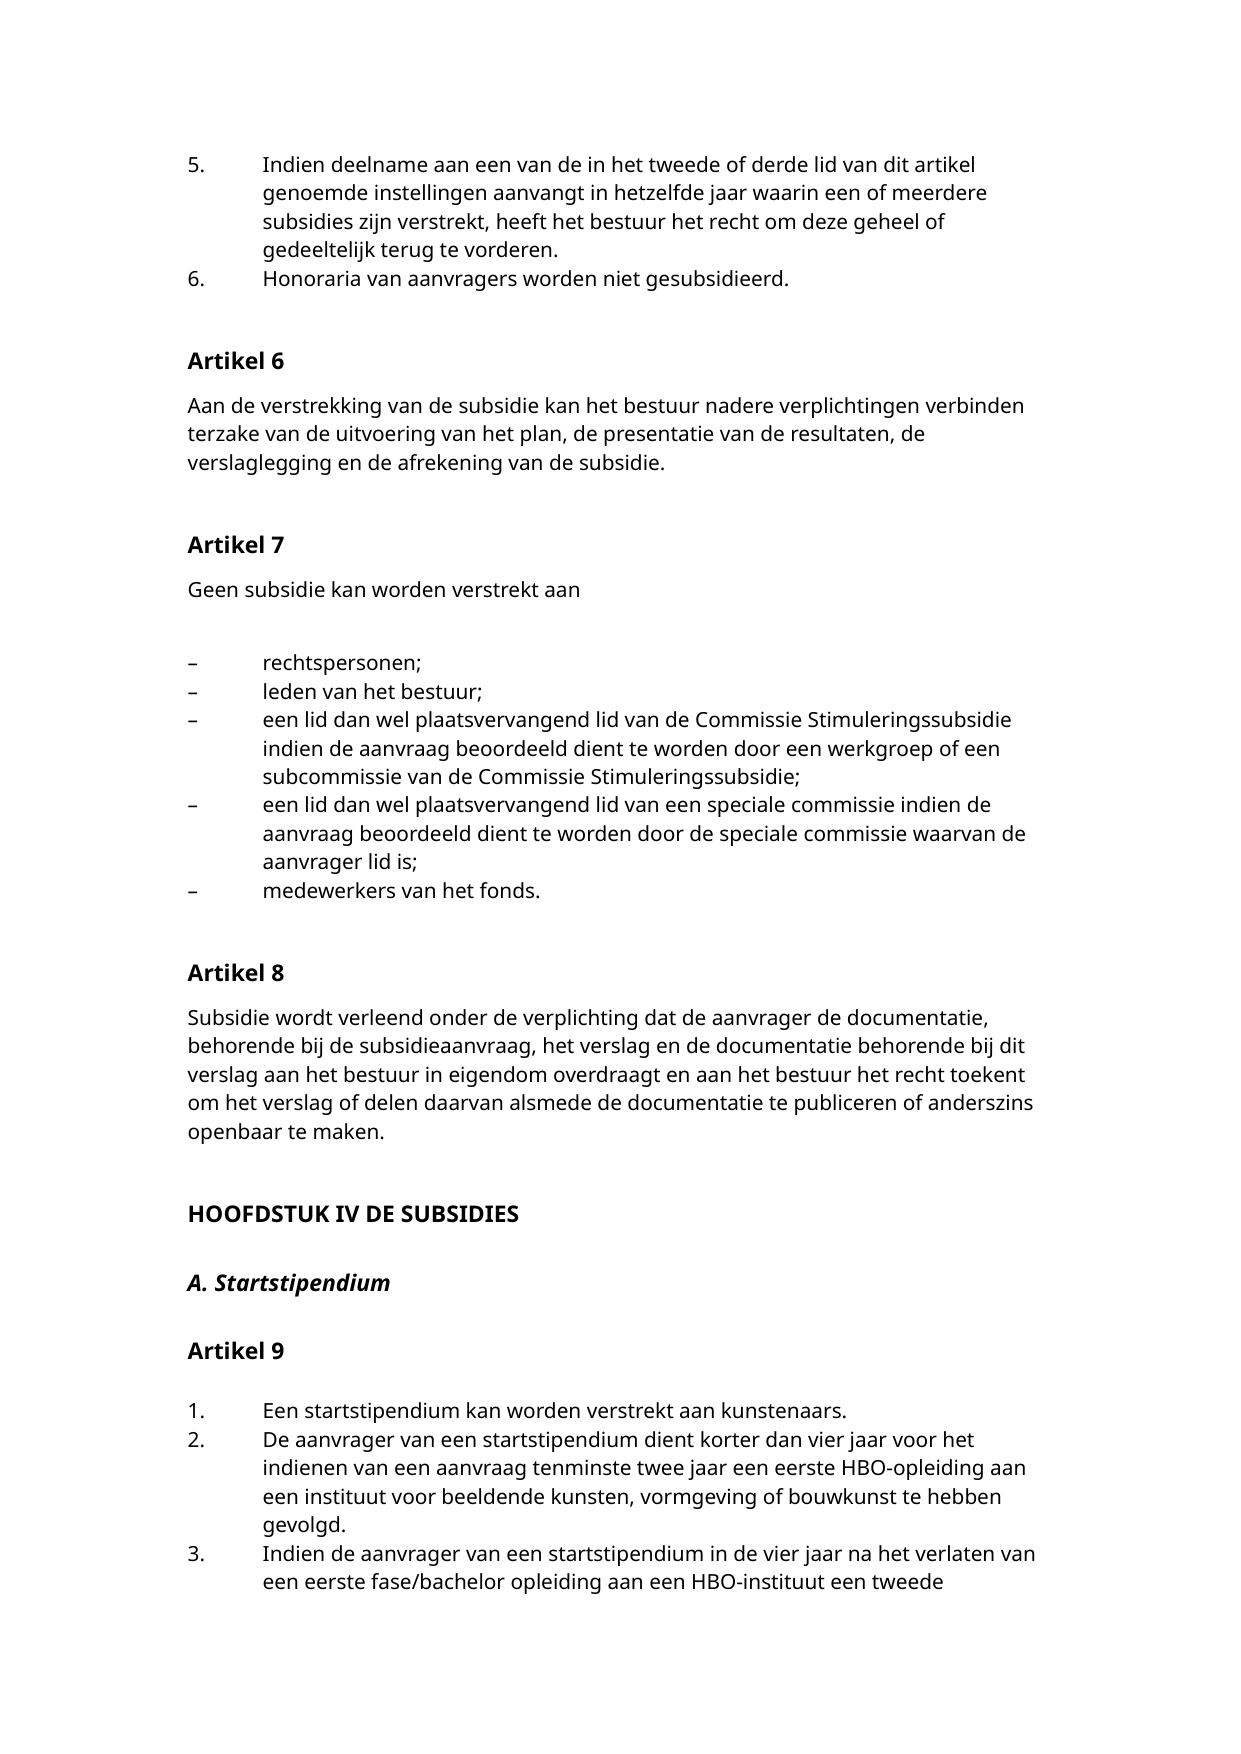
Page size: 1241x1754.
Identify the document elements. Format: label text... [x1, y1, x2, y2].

subtitle Artikel 8 [187, 957, 1053, 988]
subtitle A. Startstipendium [187, 1267, 1053, 1298]
subtitle HOOFDSTUK IV DE SUBSIDIES [187, 1198, 1053, 1229]
text Aan de verstrekking van de subsidie kan het bestuur nadere verplichtingen verbinden terzake van de uitvoering van het plan, de presentatie van de resultaten, de verslaglegging en de afrekening van de subsidie. [187, 391, 1053, 476]
list medewerkers van het fonds. [187, 876, 1053, 904]
subtitle Artikel 6 [187, 345, 1053, 376]
text Geen subsidie kan worden verstrekt aan [187, 575, 1053, 603]
list leden van het bestuur; [187, 677, 1053, 705]
list een lid dan wel plaatsvervangend lid van een speciale commissie indien de aanvraag beoordeeld dient te worden door de speciale commissie waarvan de aanvrager lid is; [187, 791, 1053, 876]
list Honoraria van aanvragers worden niet gesubsidieerd. [187, 264, 1053, 292]
subtitle Artikel 7 [187, 529, 1053, 560]
list De aanvrager van een startstipendium dient korter dan vier jaar voor het indienen van een aanvraag tenminste twee jaar een eerste HBO-opleiding aan een instituut voor beeldende kunsten, vormgeving of bouwkunst te hebben gevolgd. [187, 1425, 1053, 1539]
list Een startstipendium kan worden verstrekt aan kunstenaars. [187, 1397, 1053, 1425]
list rechtspersonen; [187, 648, 1053, 677]
list Indien de aanvrager van een startstipendium in de vier jaar na het verlaten van een eerste fase/bachelor opleiding aan een HBO-instituut een tweede [187, 1539, 1053, 1596]
text Subsidie wordt verleend onder de verplichting dat de aanvrager de documentatie, behorende bij de subsidieaanvraag, het verslag en de documentatie behorende bij dit verslag aan het bestuur in eigendom overdraagt en aan het bestuur het recht toekent om het verslag of delen daarvan alsmede de documentatie te publiceren of anderszins openbaar te maken. [187, 1003, 1053, 1145]
list Indien deelname aan een van de in het tweede of derde lid van dit artikel genoemde instellingen aanvangt in hetzelfde jaar waarin een of meerdere subsidies zijn verstrekt, heeft het bestuur het recht om deze geheel of gedeeltelijk terug te vorderen. [187, 150, 1053, 264]
subtitle Artikel 9 [187, 1335, 1053, 1367]
list een lid dan wel plaatsvervangend lid van de Commissie Stimuleringssubsidie indien de aanvraag beoordeeld dient te worden door een werkgroep of een subcommissie van de Commissie Stimuleringssubsidie; [187, 705, 1053, 791]
